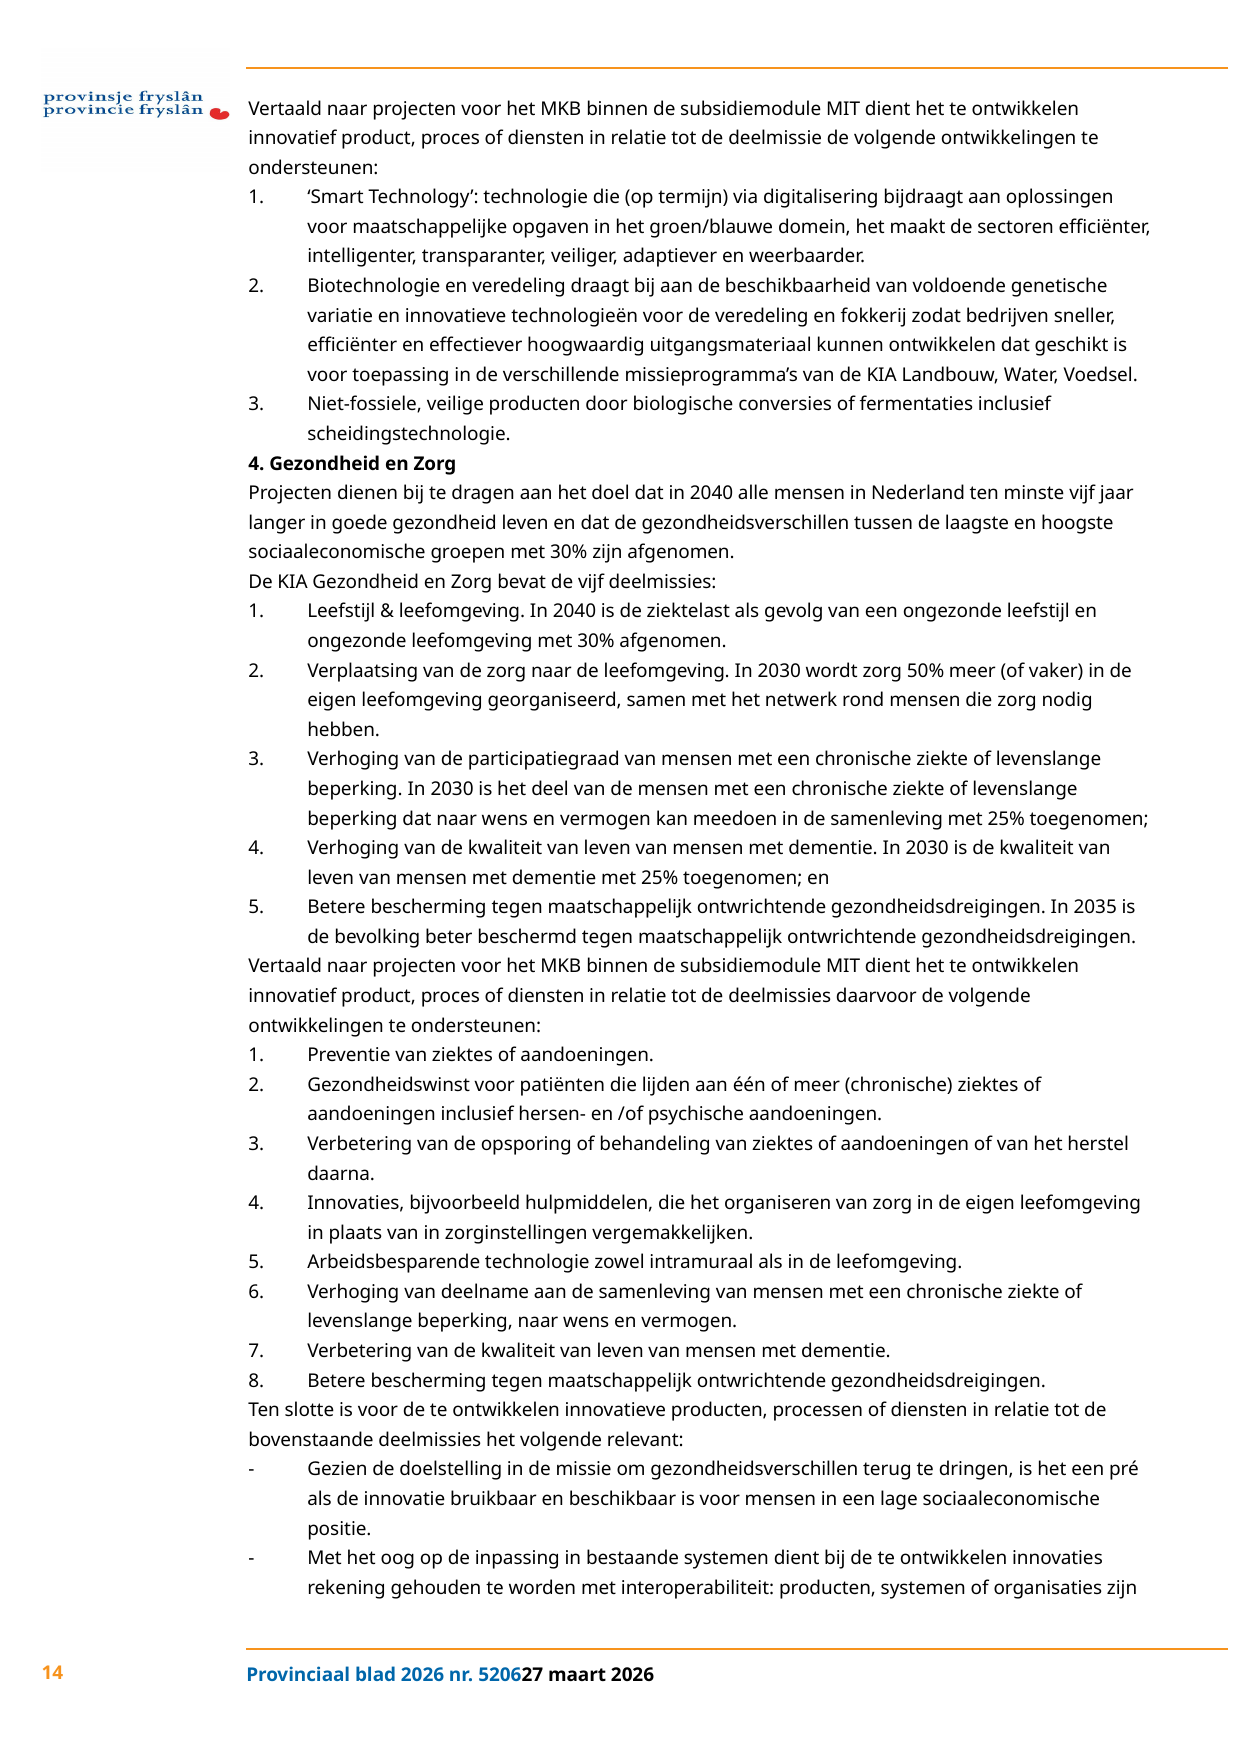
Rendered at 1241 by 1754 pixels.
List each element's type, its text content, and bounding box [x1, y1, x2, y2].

text Ten slotte is voor de te ontwikkelen innovatieve producten, processen of diensten in relatie tot de bovenstaande deelmissies het volgende relevant: [248, 1396, 1152, 1452]
list Gezien de doelstelling in de missie om gezondheidsverschillen terug te dringen, is het een pré als de innovatie bruikbaar en beschikbaar is voor mensen in een lage sociaaleconomische positie. [248, 1456, 1152, 1541]
list Verhoging van de kwaliteit van leven van mensen met dementie. In 2030 is de kwaliteit van leven van mensen met dementie met 25% toegenomen; en [248, 834, 1152, 890]
list Verhoging van de participatiegraad van mensen met een chronische ziekte of levenslange beperking. In 2030 is het deel van de mensen met een chronische ziekte of levenslange beperking dat naar wens en vermogen kan meedoen in de samenleving met 25% toegenomen; [248, 746, 1152, 831]
list Innovaties, bijvoorbeeld hulpmiddelen, die het organiseren van zorg in de eigen leefomgeving in plaats van in zorginstellingen vergemakkelijken. [248, 1189, 1152, 1245]
text 4. Gezondheid en Zorg [248, 450, 1152, 476]
list Verbetering van de kwaliteit van leven van mensen met dementie. [248, 1337, 1152, 1363]
list Betere bescherming tegen maatschappelijk ontwrichtende gezondheidsdreigingen. In 2035 is de bevolking beter beschermd tegen maatschappelijk ontwrichtende gezondheidsdreigingen. [248, 893, 1152, 949]
text De KIA Gezondheid en Zorg bevat de vijf deelmissies: [248, 568, 1152, 594]
text Vertaald naar projecten voor het MKB binnen de subsidiemodule MIT dient het te ontwikkelen innovatief product, proces of diensten in relatie tot de deelmissie de volgende ontwikkelingen te ondersteunen: [248, 95, 1152, 180]
list Niet-fossiele, veilige producten door biologische conversies of fermentaties inclusief scheidingstechnologie. [248, 391, 1152, 446]
text Vertaald naar projecten voor het MKB binnen de subsidiemodule MIT dient het te ontwikkelen innovatief product, proces of diensten in relatie tot de deelmissies daarvoor de volgende ontwikkelingen te ondersteunen: [248, 953, 1152, 1038]
list Verhoging van deelname aan de samenleving van mensen met een chronische ziekte of levenslange beperking, naar wens en vermogen. [248, 1278, 1152, 1333]
list Leefstijl & leefomgeving. In 2040 is de ziektelast als gevolg van een ongezonde leefstijl en ongezonde leefomgeving met 30% afgenomen. [248, 598, 1152, 653]
list Arbeidsbesparende technologie zowel intramuraal als in de leefomgeving. [248, 1248, 1152, 1274]
list Verbetering van de opsporing of behandeling van ziektes of aandoeningen of van het herstel daarna. [248, 1130, 1152, 1186]
picture [41, 47, 231, 172]
list Met het oog op de inpassing in bestaande systemen dient bij de te ontwikkelen innovaties rekening gehouden te worden met interoperabiliteit: producten, systemen of organisaties zijn [248, 1544, 1152, 1600]
text Projecten dienen bij te dragen aan het doel dat in 2040 alle mensen in Nederland ten minste vijf jaar langer in goede gezondheid leven en dat de gezondheidsverschillen tussen de laagste en hoogste sociaaleconomische groepen met 30% zijn afgenomen. [248, 479, 1152, 564]
list Gezondheidswinst voor patiënten die lijden aan één of meer (chronische) ziektes of aandoeningen inclusief hersen- en /of psychische aandoeningen. [248, 1071, 1152, 1126]
list Preventie van ziektes of aandoeningen. [248, 1041, 1152, 1067]
list Biotechnologie en veredeling draagt bij aan de beschikbaarheid van voldoende genetische variatie en innovatieve technologieën voor de veredeling en fokkerij zodat bedrijven sneller, efficiënter en effectiever hoogwaardig uitgangsmateriaal kunnen ontwikkelen dat geschikt is voor toepassing in de verschillende missieprogramma’s van de KIA Landbouw, Water, Voedsel. [248, 272, 1152, 387]
list Betere bescherming tegen maatschappelijk ontwrichtende gezondheidsdreigingen. [248, 1367, 1152, 1393]
list Verplaatsing van de zorg naar de leefomgeving. In 2030 wordt zorg 50% meer (of vaker) in de eigen leefomgeving georganiseerd, samen met het netwerk rond mensen die zorg nodig hebben. [248, 657, 1152, 742]
list ‘Smart Technology’: technologie die (op termijn) via digitalisering bijdraagt aan oplossingen voor maatschappelijke opgaven in het groen/blauwe domein, het maakt de sectoren efficiënter, intelligenter, transparanter, veiliger, adaptiever en weerbaarder. [248, 183, 1152, 268]
